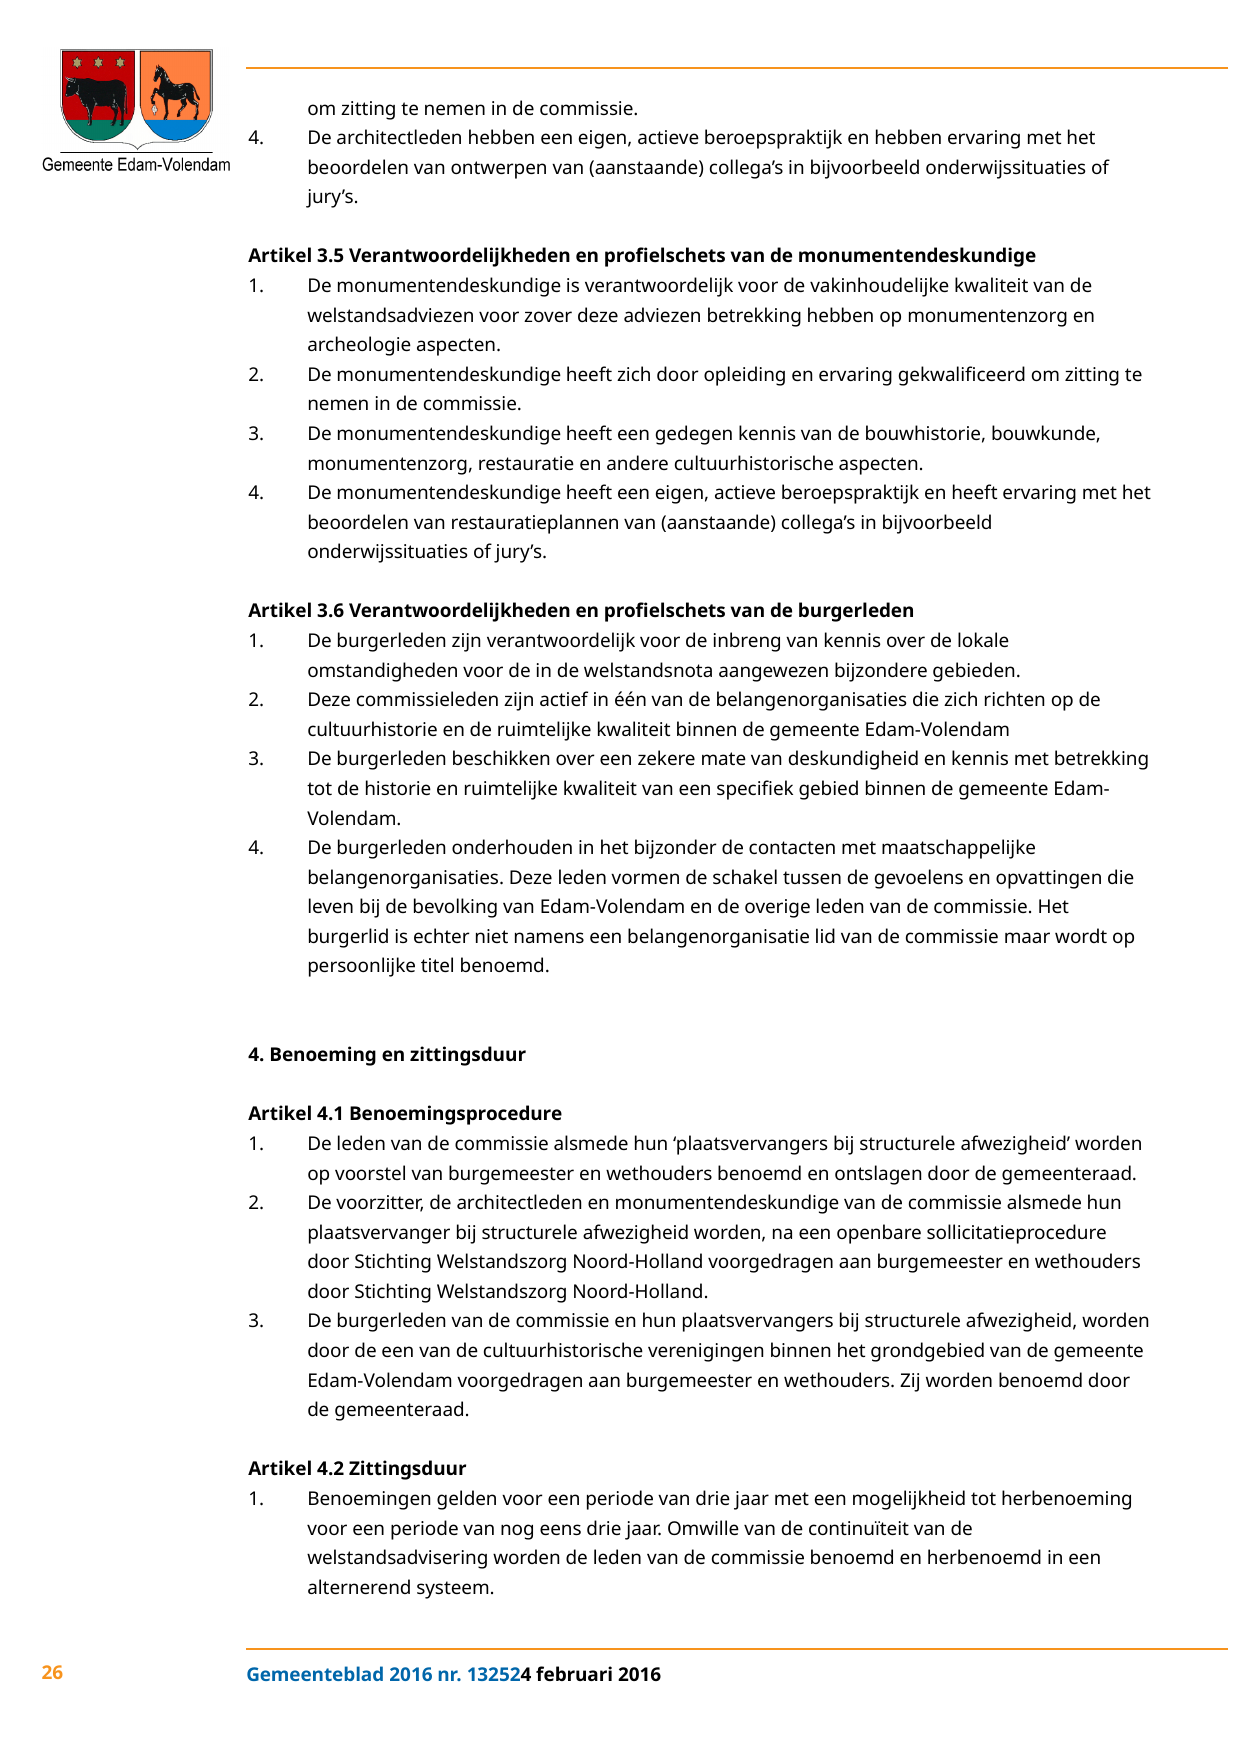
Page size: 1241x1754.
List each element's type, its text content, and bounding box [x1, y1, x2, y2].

list De monumentendeskundige is verantwoordelijk voor de vakinhoudelijke kwaliteit van de welstandsadviezen voor zover deze adviezen betrekking hebben op monumentenzorg en archeologie aspecten. [248, 272, 1152, 357]
list Deze commissieleden zijn actief in één van de belangenorganisaties die zich richten op de cultuurhistorie en de ruimtelijke kwaliteit binnen de gemeente Edam-Volendam [248, 686, 1152, 742]
picture [41, 47, 231, 172]
list De burgerleden zijn verantwoordelijk voor de inbreng van kennis over de lokale omstandigheden voor de in de welstandsnota aangewezen bijzondere gebieden. [248, 627, 1152, 683]
list De monumentendeskundige heeft een eigen, actieve beroepspraktijk en heeft ervaring met het beoordelen van restauratieplannen van (aanstaande) collega’s in bijvoorbeeld onderwijssituaties of jury’s. [248, 479, 1152, 564]
list De voorzitter, de architectleden en monumentendeskundige van de commissie alsmede hun plaatsvervanger bij structurele afwezigheid worden, na een openbare sollicitatieprocedure door Stichting Welstandszorg Noord-Holland voorgedragen aan burgemeester en wethouders door Stichting Welstandszorg Noord-Holland. [248, 1189, 1152, 1304]
list De leden van de commissie alsmede hun ‘plaatsvervangers bij structurele afwezigheid’ worden op voorstel van burgemeester en wethouders benoemd en ontslagen door de gemeenteraad. [248, 1130, 1152, 1186]
list De burgerleden onderhouden in het bijzonder de contacten met maatschappelijke belangenorganisaties. Deze leden vormen de schakel tussen de gevoelens en opvattingen die leven bij de bevolking van Edam-Volendam en de overige leden van de commissie. Het burgerlid is echter niet namens een belangenorganisatie lid van de commissie maar wordt op persoonlijke titel benoemd. [248, 834, 1152, 978]
list De architectleden hebben een eigen, actieve beroepspraktijk en hebben ervaring met het beoordelen van ontwerpen van (aanstaande) collega’s in bijvoorbeeld onderwijssituaties of jury’s. [248, 124, 1152, 209]
list om zitting te nemen in de commissie. [248, 95, 1152, 121]
text Artikel 4.2 Zittingsduur [248, 1456, 1152, 1481]
list De burgerleden beschikken over een zekere mate van deskundigheid en kennis met betrekking tot de historie en ruimtelijke kwaliteit van een specifiek gebied binnen de gemeente Edam-Volendam. [248, 746, 1152, 831]
text 4. Benoeming en zittingsduur [248, 1041, 1152, 1067]
text Artikel 3.5 Verantwoordelijkheden en profielschets van de monumentendeskundige [248, 243, 1152, 268]
text Artikel 4.1 Benoemingsprocedure [248, 1101, 1152, 1126]
list De monumentendeskundige heeft zich door opleiding en ervaring gekwalificeerd om zitting te nemen in de commissie. [248, 361, 1152, 416]
list De burgerleden van de commissie en hun plaatsvervangers bij structurele afwezigheid, worden door de een van de cultuurhistorische verenigingen binnen het grondgebied van de gemeente Edam-Volendam voorgedragen aan burgemeester en wethouders. Zij worden benoemd door de gemeenteraad. [248, 1308, 1152, 1422]
list De monumentendeskundige heeft een gedegen kennis van de bouwhistorie, bouwkunde, monumentenzorg, restauratie en andere cultuurhistorische aspecten. [248, 420, 1152, 476]
text Artikel 3.6 Verantwoordelijkheden en profielschets van de burgerleden [248, 598, 1152, 623]
list Benoemingen gelden voor een periode van drie jaar met een mogelijkheid tot herbenoeming voor een periode van nog eens drie jaar. Omwille van de continuïteit van de welstandsadvisering worden de leden van de commissie benoemd en herbenoemd in een alternerend systeem. [248, 1485, 1152, 1600]
